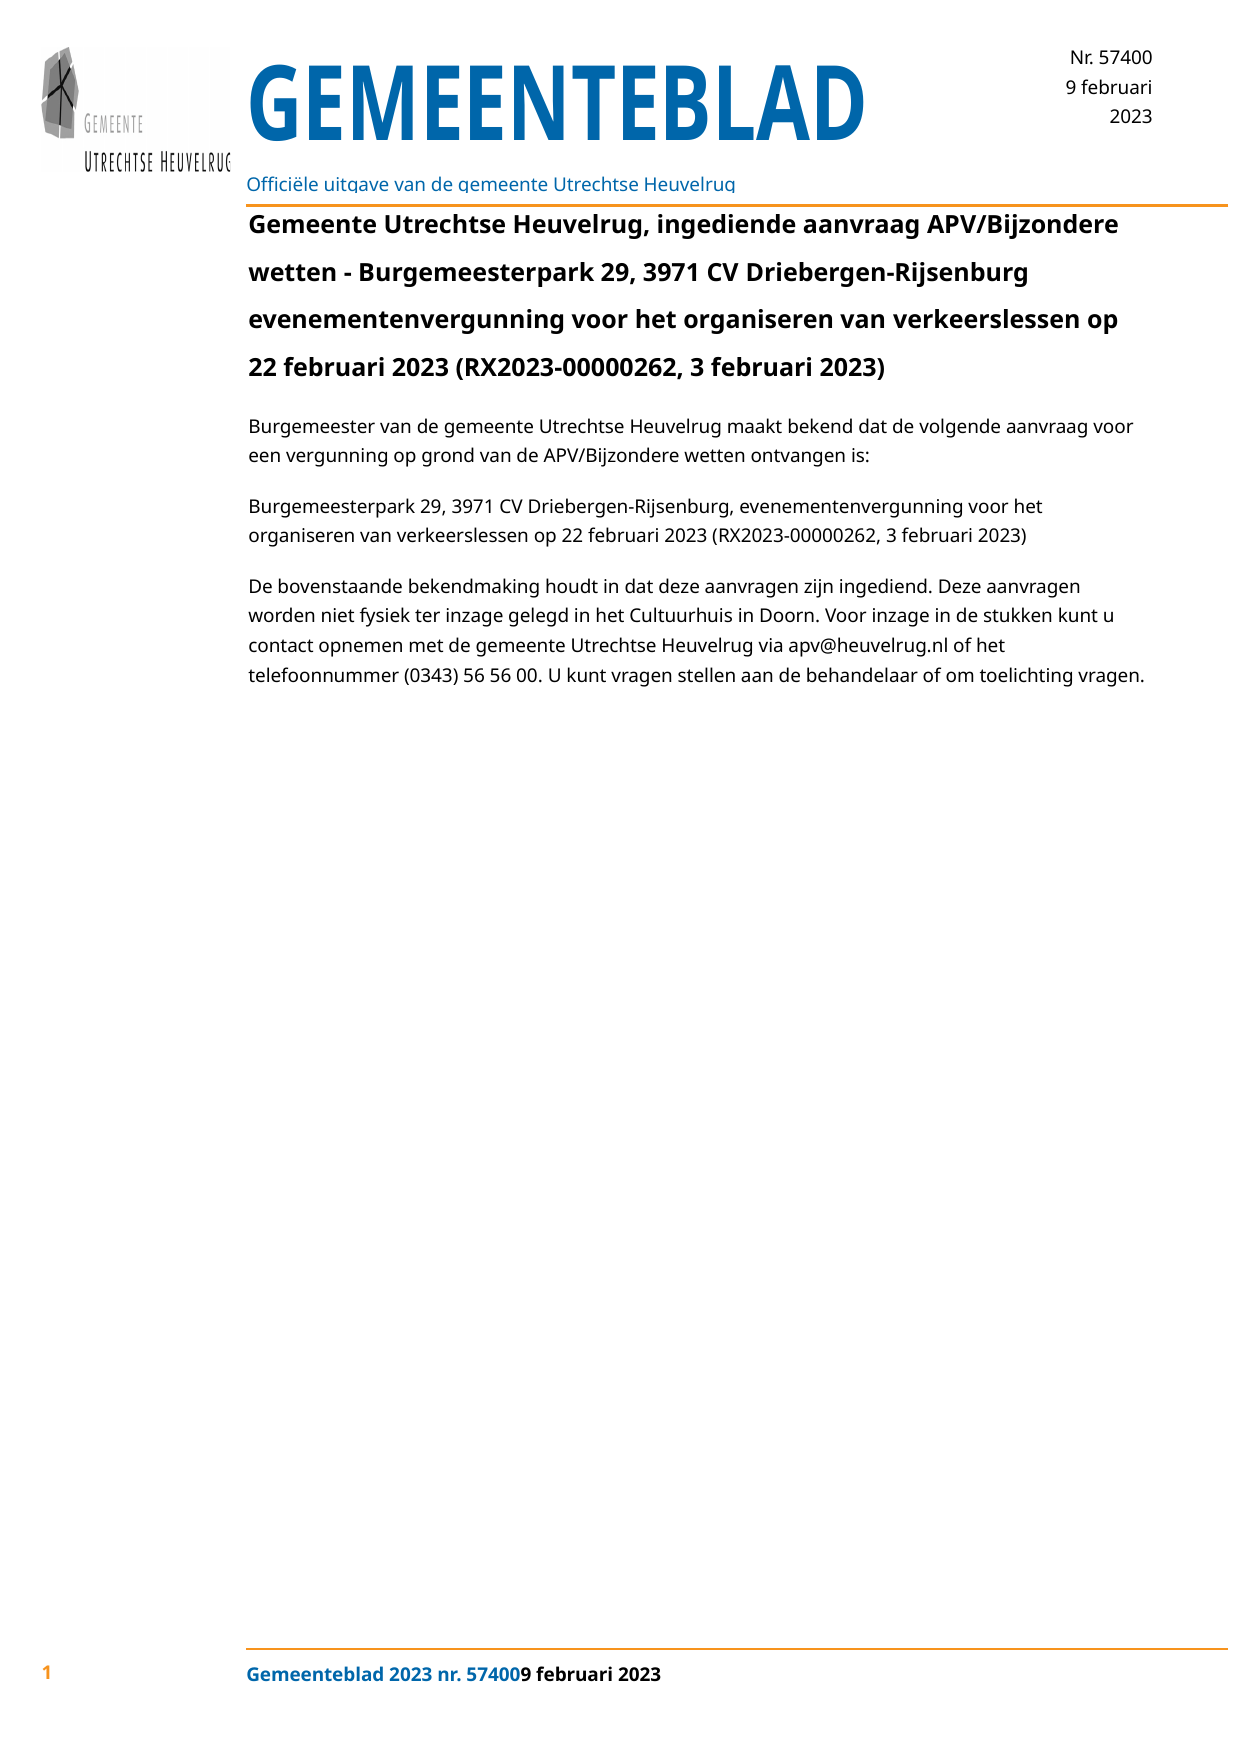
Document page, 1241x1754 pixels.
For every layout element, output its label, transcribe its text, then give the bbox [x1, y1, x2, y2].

text Gemeente Utrechtse Heuvelrug, ingediende aanvraag APV/Bijzondere wetten - Burgemeesterpark 29, 3971 CV Driebergen-Rijsenburg evenementenvergunning voor het organiseren van verkeerslessen op 22 februari 2023 (RX2023-00000262, 3 februari 2023) [248, 207, 1152, 384]
picture [41, 47, 231, 172]
text De bovenstaande bekendmaking houdt in dat deze aanvragen zijn ingediend. Deze aanvragen worden niet fysiek ter inzage gelegd in het Cultuurhuis in Doorn. Voor inzage in de stukken kunt u contact opnemen met de gemeente Utrechtse Heuvelrug via apv@heuvelrug.nl of het telefoonnummer (0343) 56 56 00. U kunt vragen stellen aan de behandelaar of om toelichting vragen. [248, 573, 1152, 688]
text Burgemeester van de gemeente Utrechtse Heuvelrug maakt bekend dat de volgende aanvraag voor een vergunning op grond van de APV/Bijzondere wetten ontvangen is: [248, 413, 1152, 468]
text Burgemeesterpark 29, 3971 CV Driebergen-Rijsenburg, evenementenvergunning voor het organiseren van verkeerslessen op 22 februari 2023 (RX2023-00000262, 3 februari 2023) [248, 493, 1152, 548]
